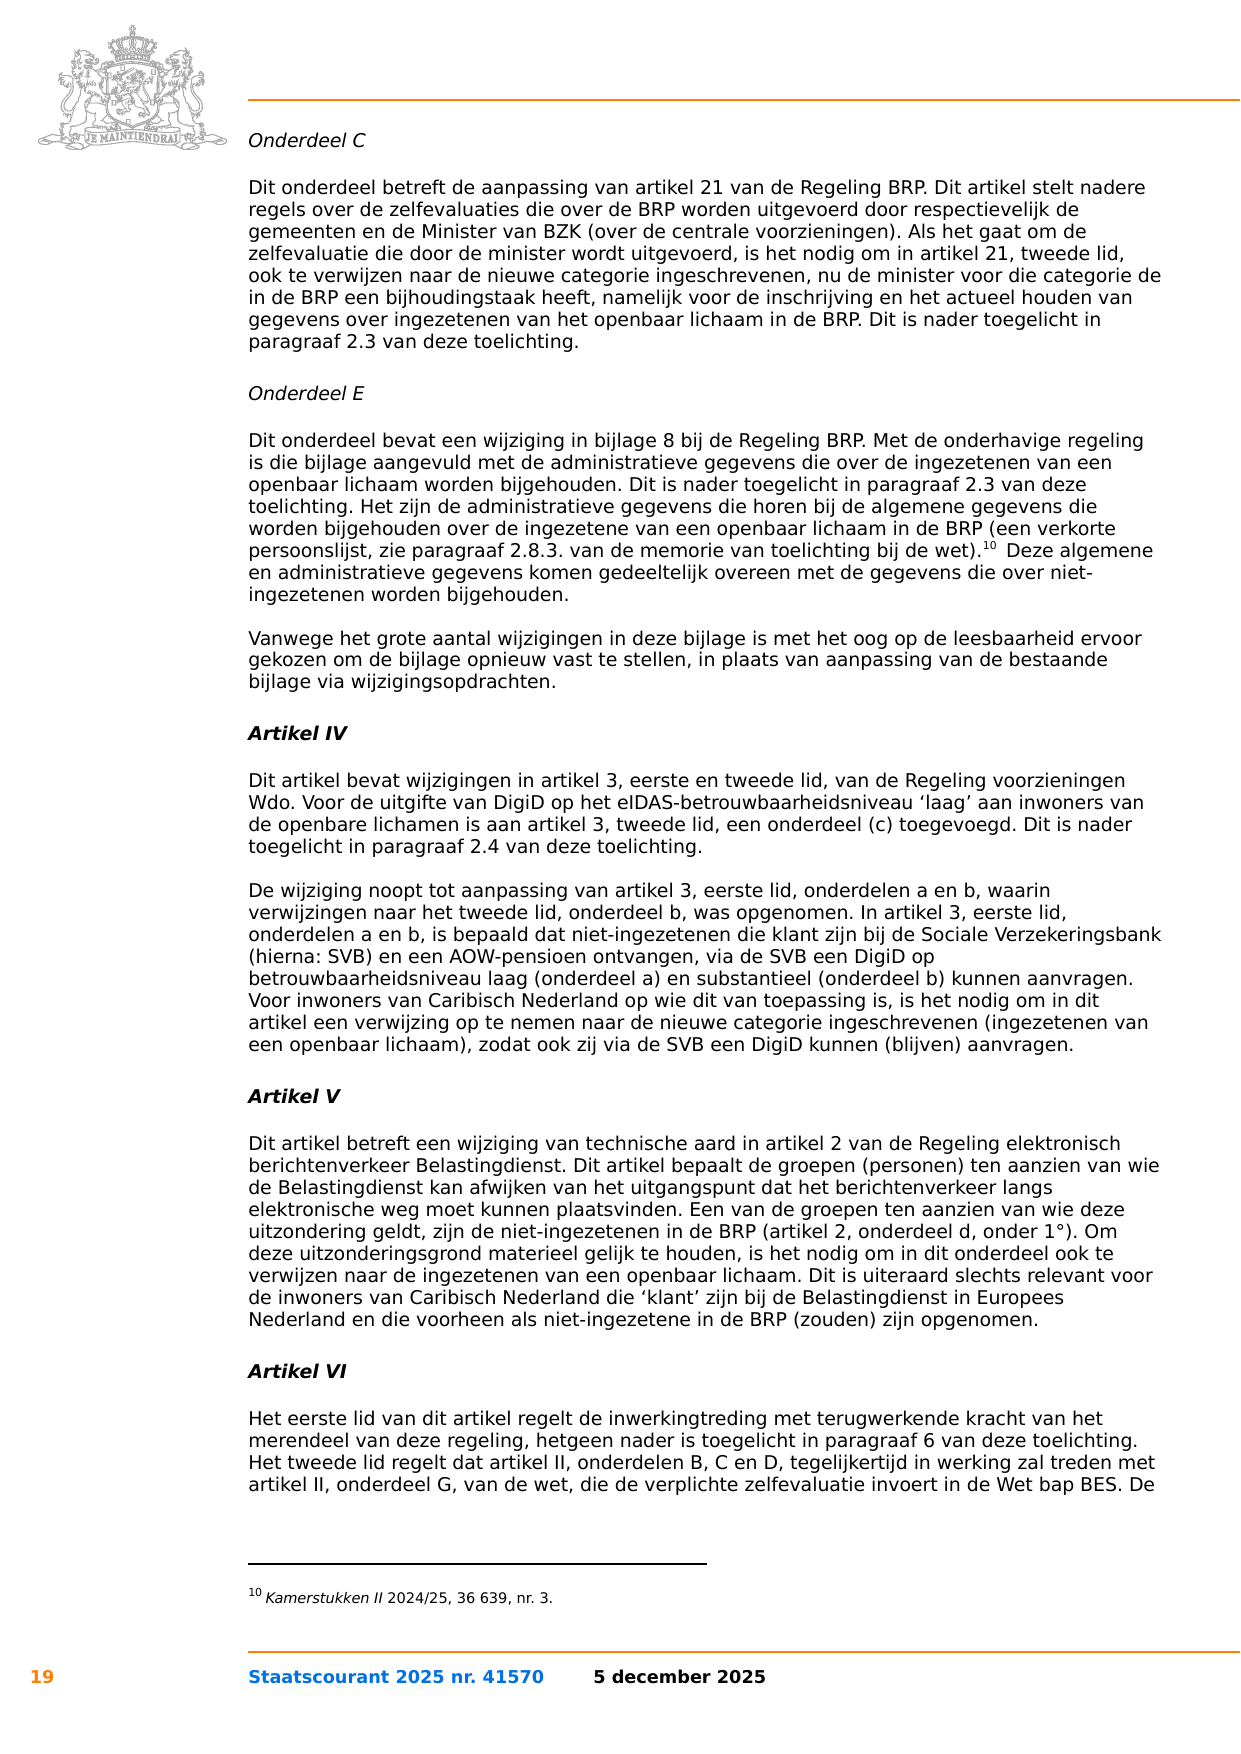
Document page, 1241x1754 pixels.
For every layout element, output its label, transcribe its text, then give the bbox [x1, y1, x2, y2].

text Dit artikel betreft een wijziging van technische aard in artikel 2 van de Regeling elektronisch berichtenverkeer Belastingdienst. Dit artikel bepaalt de groepen (personen) ten aanzien van wie de Belastingdienst kan afwijken van het uitgangspunt dat het berichtenverkeer langs elektronische weg moet kunnen plaatsvinden. Een van de groepen ten aanzien van wie deze uitzondering geldt, zijn de niet-ingezetenen in de BRP (artikel 2, onderdeel d, onder 1°). Om deze uitzonderingsgrond materieel gelijk te houden, is het nodig om in dit onderdeel ook te verwijzen naar de ingezetenen van een openbaar lichaam. Dit is uiteraard slechts relevant voor de inwoners van Caribisch Nederland die ‘klant’ zijn bij de Belastingdienst in Europees Nederland en die voorheen als niet-ingezetene in de BRP (zouden) zijn opgenomen. [248, 1133, 1163, 1331]
text Dit onderdeel bevat een wijziging in bijlage 8 bij de Regeling BRP. Met de onderhavige regeling is die bijlage aangevuld met de administratieve gegevens die over de ingezetenen van een openbaar lichaam worden bijgehouden. Dit is nader toegelicht in paragraaf 2.3 van deze toelichting. Het zijn de administratieve gegevens die horen bij de algemene gegevens die worden bijgehouden over de ingezetene van een openbaar lichaam in de BRP (een verkorte persoonslijst, zie paragraaf 2.8.3. van de memorie van toelichting bij de wet). Deze algemene en administratieve gegevens komen gedeeltelijk overeen met de gegevens die over niet-ingezetenen worden bijgehouden. [248, 430, 1163, 606]
subtitle Artikel VI [248, 1361, 1163, 1383]
subtitle Artikel V [248, 1086, 1163, 1108]
subtitle Onderdeel C [248, 130, 1163, 152]
text Het eerste lid van dit artikel regelt de inwerkingtreding met terugwerkende kracht van het merendeel van deze regeling, hetgeen nader is toegelicht in paragraaf 6 van deze toelichting. Het tweede lid regelt dat artikel II, onderdelen B, C en D, tegelijkertijd in werking zal treden met artikel II, onderdeel G, van de wet, die de verplichte zelfevaluatie invoert in de Wet bap BES. De [248, 1408, 1163, 1496]
text De wijziging noopt tot aanpassing van artikel 3, eerste lid, onderdelen a en b, waarin verwijzingen naar het tweede lid, onderdeel b, was opgenomen. In artikel 3, eerste lid, onderdelen a en b, is bepaald dat niet-ingezetenen die klant zijn bij de Sociale Verzekeringsbank (hierna: SVB) en een AOW-pensioen ontvangen, via de SVB een DigiD op betrouwbaarheidsniveau laag (onderdeel a) en substantieel (onderdeel b) kunnen aanvragen. Voor inwoners van Caribisch Nederland op wie dit van toepassing is, is het nodig om in dit artikel een verwijzing op te nemen naar de nieuwe categorie ingeschrevenen (ingezetenen van een openbaar lichaam), zodat ook zij via de SVB een DigiD kunnen (blijven) aanvragen. [248, 880, 1163, 1056]
text Dit artikel bevat wijzigingen in artikel 3, eerste en tweede lid, van de Regeling voorzieningen Wdo. Voor de uitgifte van DigiD op het eIDAS-betrouwbaarheidsniveau ‘laag’ aan inwoners van de openbare lichamen is aan artikel 3, tweede lid, een onderdeel (c) toegevoegd. Dit is nader toegelicht in paragraaf 2.4 van deze toelichting. [248, 770, 1163, 858]
text Vanwege het grote aantal wijzigingen in deze bijlage is met het oog op de leesbaarheid ervoor gekozen om de bijlage opnieuw vast te stellen, in plaats van aanpassing van de bestaande bijlage via wijzigingsopdrachten. [248, 627, 1163, 693]
text Kamerstukken II 2024/25, 36 639, nr. 3. [248, 1586, 1163, 1608]
subtitle Onderdeel E [248, 383, 1163, 405]
subtitle Artikel IV [248, 723, 1163, 745]
text Dit onderdeel betreft de aanpassing van artikel 21 van de Regeling BRP. Dit artikel stelt nadere regels over de zelfevaluaties die over de BRP worden uitgevoerd door respectievelijk de gemeenten en de Minister van BZK (over de centrale voorzieningen). Als het gaat om de zelfevaluatie die door de minister wordt uitgevoerd, is het nodig om in artikel 21, tweede lid, ook te verwijzen naar de nieuwe categorie ingeschrevenen, nu de minister voor die categorie de in de BRP een bijhoudingstaak heeft, namelijk voor de inschrijving en het actueel houden van gegevens over ingezetenen van het openbaar lichaam in de BRP. Dit is nader toegelicht in paragraaf 2.3 van deze toelichting. [248, 177, 1163, 353]
picture [38, 25, 227, 150]
